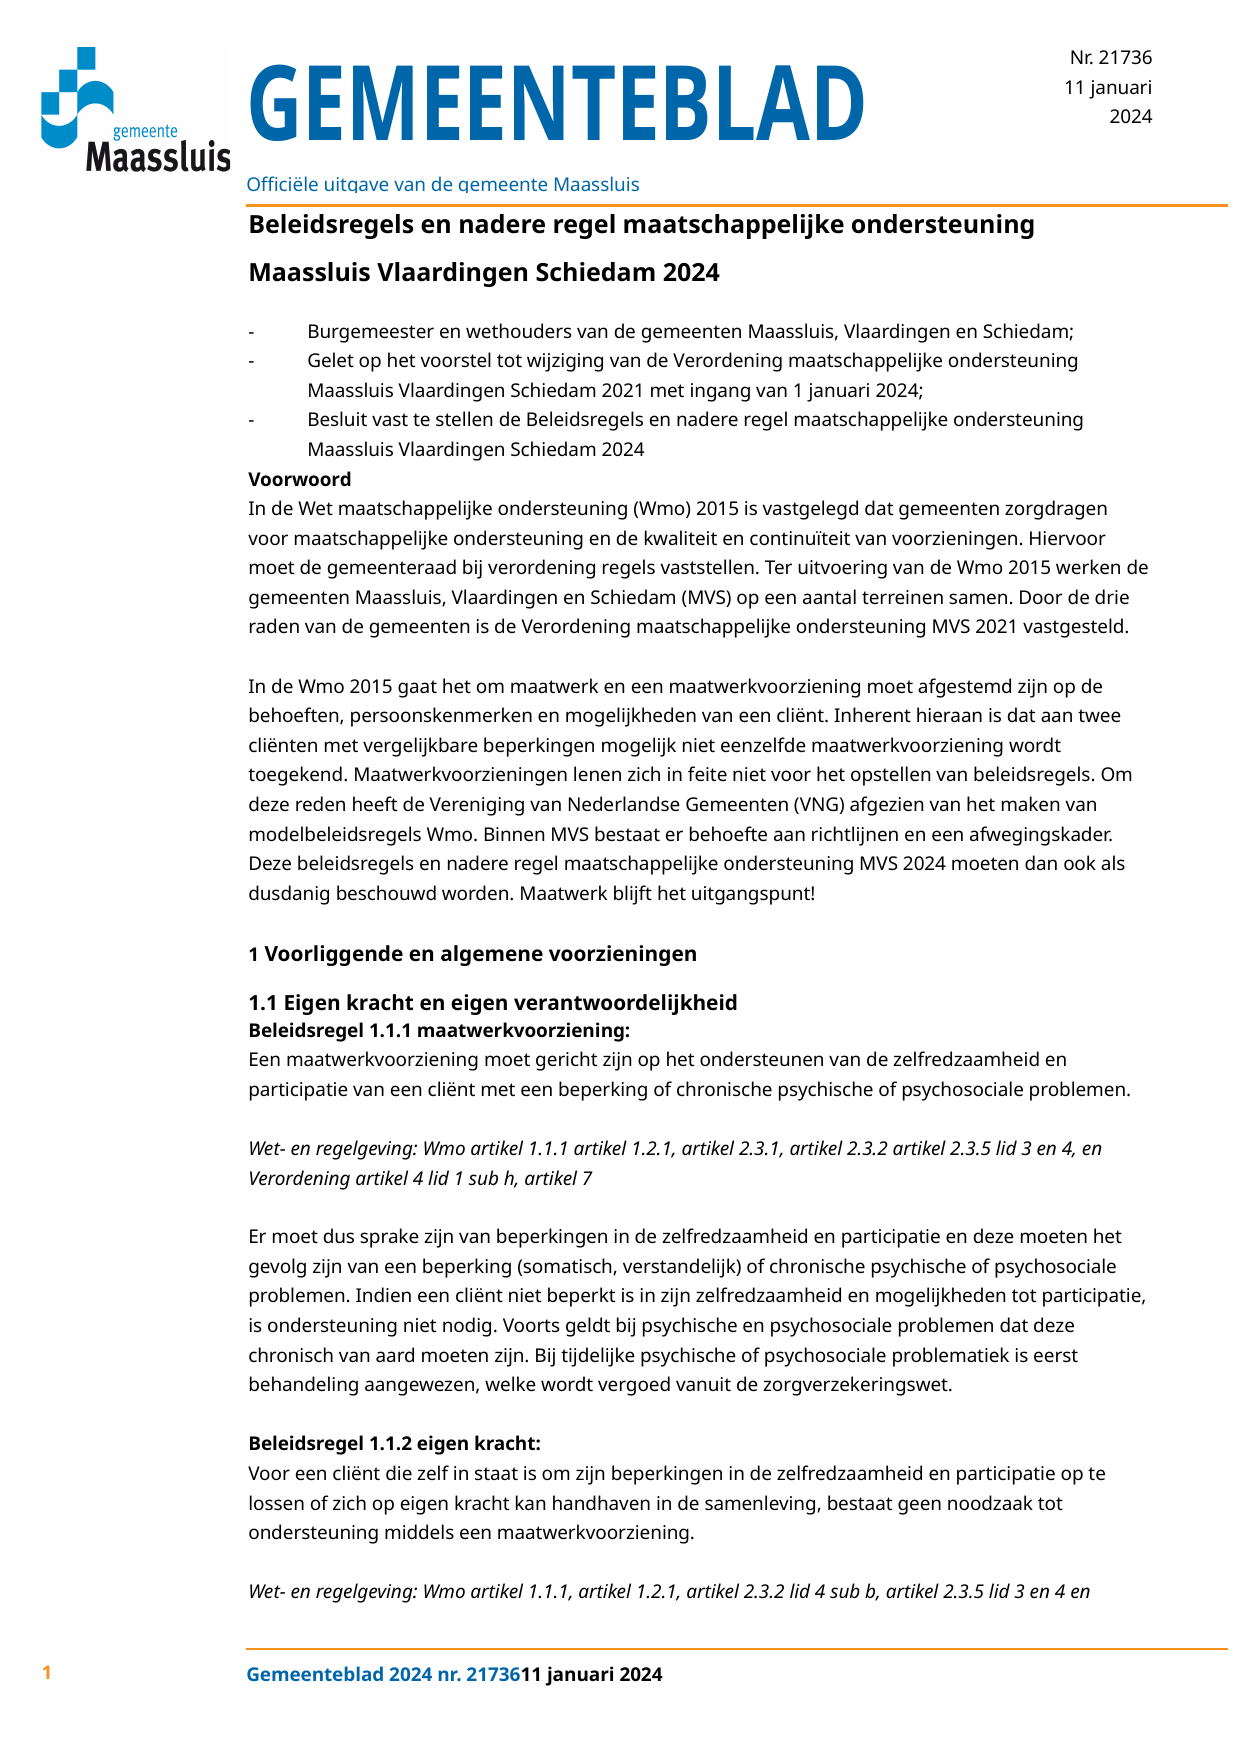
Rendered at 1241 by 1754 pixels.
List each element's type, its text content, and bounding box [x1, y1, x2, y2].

text In de Wet maatschappelijke ondersteuning (Wmo) 2015 is vastgelegd dat gemeenten zorgdragen voor maatschappelijke ondersteuning en de kwaliteit en continuïteit van voorzieningen. Hiervoor moet de gemeenteraad bij verordening regels vaststellen. Ter uitvoering van de Wmo 2015 werken de gemeenten Maassluis, Vlaardingen en Schiedam (MVS) op een aantal terreinen samen. Door de drie raden van de gemeenten is de Verordening maatschappelijke ondersteuning MVS 2021 vastgesteld. [248, 495, 1152, 639]
text In de Wmo 2015 gaat het om maatwerk en een maatwerkvoorziening moet afgestemd zijn op de behoeften, persoonskenmerken en mogelijkheden van een cliënt. Inherent hieraan is dat aan twee cliënten met vergelijkbare beperkingen mogelijk niet eenzelfde maatwerkvoorziening wordt toegekend. Maatwerkvoorzieningen lenen zich in feite niet voor het opstellen van beleidsregels. Om deze reden heeft de Vereniging van Nederlandse Gemeenten (VNG) afgezien van het maken van modelbeleidsregels Wmo. Binnen MVS bestaat er behoefte aan richtlijnen en een afwegingskader. Deze beleidsregels en nadere regel maatschappelijke ondersteuning MVS 2024 moeten dan ook als dusdanig beschouwd worden. Maatwerk blijft het uitgangspunt! [248, 673, 1152, 906]
text Voorwoord [248, 466, 1152, 492]
text 1 Voorliggende en algemene voorzieningen [248, 939, 1152, 968]
list Besluit vast te stellen de Beleidsregels en nadere regel maatschappelijke ondersteuning Maassluis Vlaardingen Schiedam 2024 [248, 407, 1152, 462]
list Burgemeester en wethouders van de gemeenten Maassluis, Vlaardingen en Schiedam; [248, 318, 1152, 344]
list Gelet op het voorstel tot wijziging van de Verordening maatschappelijke ondersteuning Maassluis Vlaardingen Schiedam 2021 met ingang van 1 januari 2024; [248, 347, 1152, 403]
picture [41, 47, 231, 172]
table_header Beleidsregel 1.1.1 maatwerkvoorziening: Een maatwerkvoorziening moet gericht zijn op het ondersteunen van de zelfredzaamheid en participatie van een cliënt met een beperking of chronische psychische of psychosociale problemen. Wet- en regelgeving: Wmo artikel 1.1.1 artikel 1.2.1, artikel 2.3.1, artikel 2.3.2 artikel 2.3.5 lid 3 en 4, en Verordening artikel 4 lid 1 sub h, artikel 7 [248, 1017, 1152, 1191]
text Beleidsregels en nadere regel maatschappelijke ondersteuning Maassluis Vlaardingen Schiedam 2024 [248, 207, 1152, 288]
text 1.1 Eigen kracht en eigen verantwoordelijkheid [248, 988, 1152, 1017]
picture [41, 47, 77, 92]
table_header Beleidsregel 1.1.2 eigen kracht: Voor een cliënt die zelf in staat is om zijn beperkingen in de zelfredzaamheid en participatie op te lossen of zich op eigen kracht kan handhaven in de samenleving, bestaat geen noodzaak tot ondersteuning middels een maatwerkvoorziening. Wet- en regelgeving: Wmo artikel 1.1.1, artikel 1.2.1, artikel 2.3.2 lid 4 sub b, artikel 2.3.5 lid 3 en 4 en [248, 1431, 1152, 1604]
text Er moet dus sprake zijn van beperkingen in de zelfredzaamheid en participatie en deze moeten het gevolg zijn van een beperking (somatisch, verstandelijk) of chronische psychische of psychosociale problemen. Indien een cliënt niet beperkt is in zijn zelfredzaamheid en mogelijkheden tot participatie, is ondersteuning niet nodig. Voorts geldt bij psychische en psychosociale problemen dat deze chronisch van aard moeten zijn. Bij tijdelijke psychische of psychosociale problematiek is eerst behandeling aangewezen, welke wordt vergoed vanuit de zorgverzekeringswet. [248, 1223, 1152, 1397]
